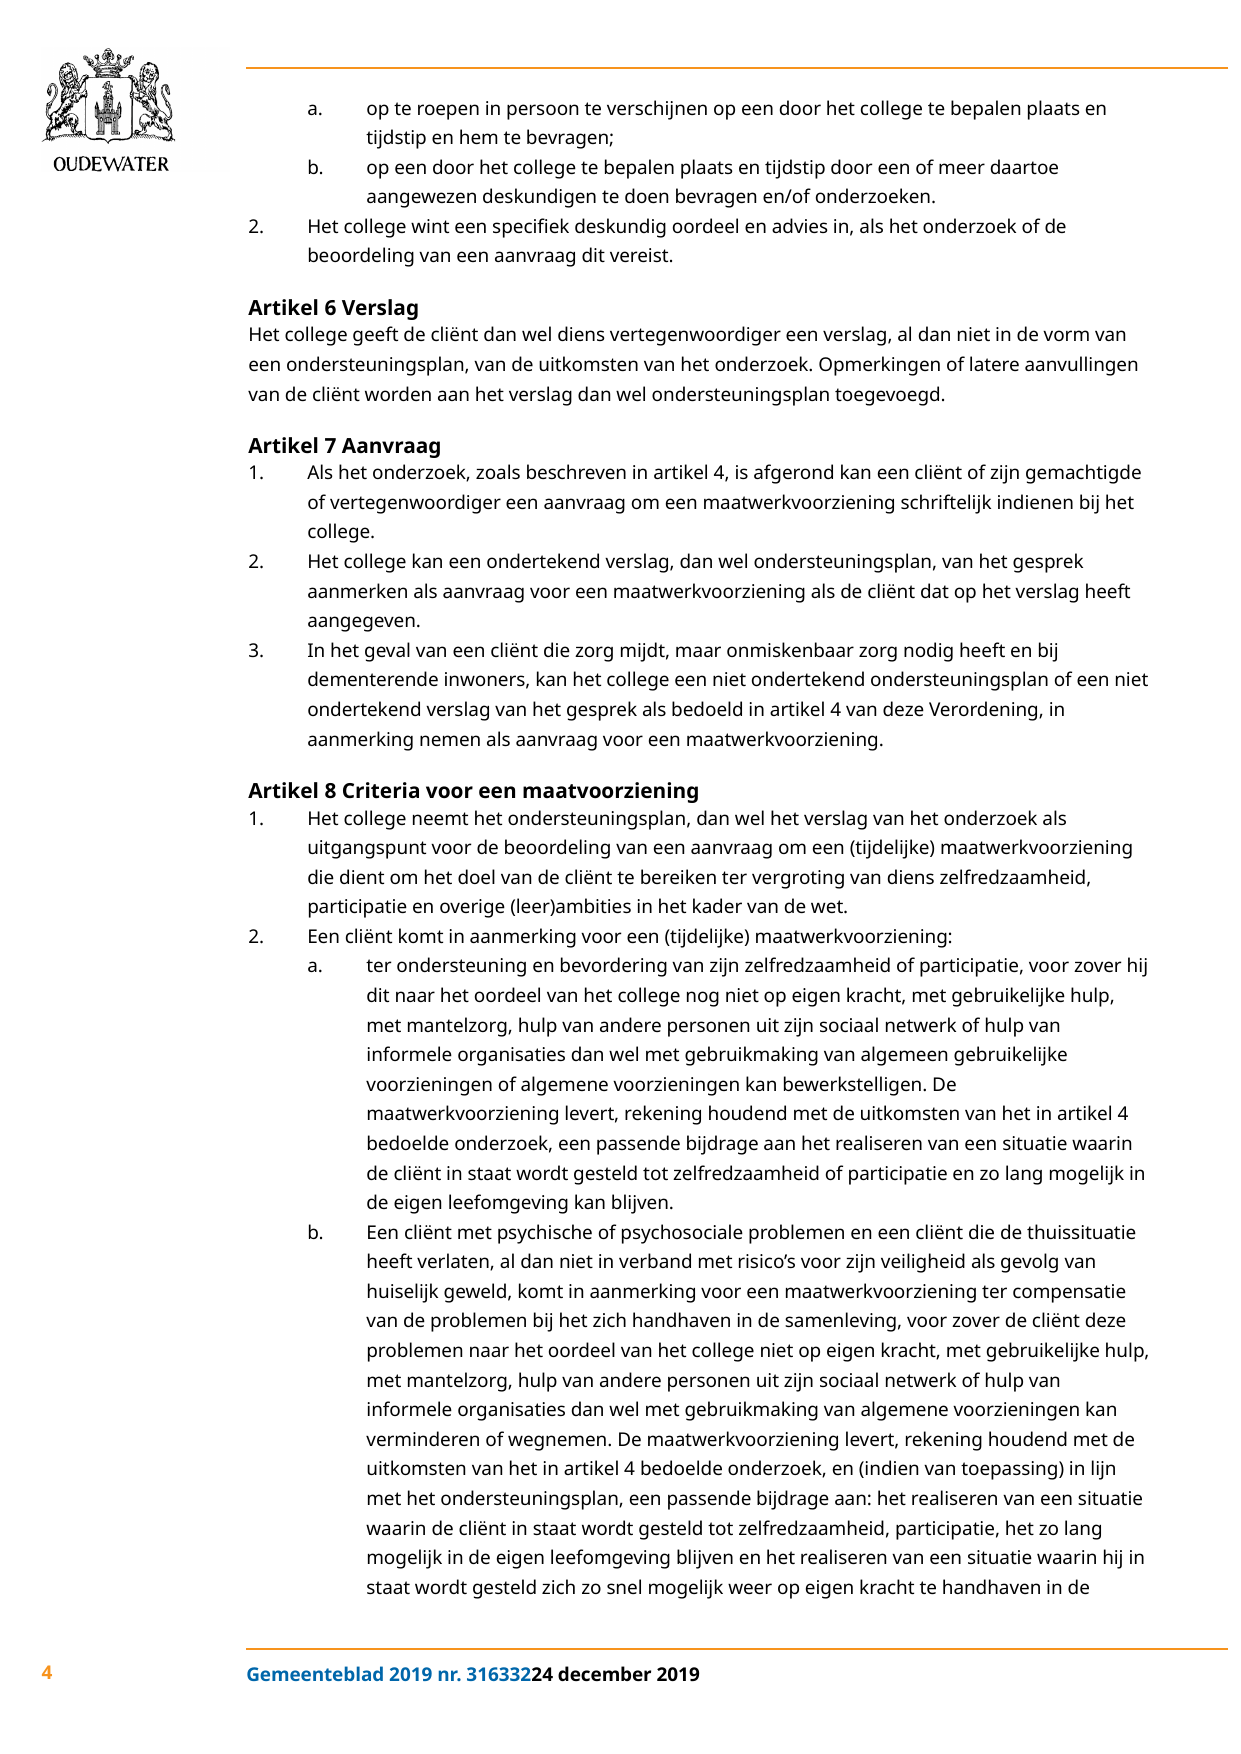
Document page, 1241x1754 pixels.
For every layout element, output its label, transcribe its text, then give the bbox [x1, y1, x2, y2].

list Als het onderzoek, zoals beschreven in artikel 4, is afgerond kan een cliënt of zijn gemachtigde of vertegenwoordiger een aanvraag om een maatwerkvoorziening schriftelijk indienen bij het college. [248, 459, 1152, 544]
text Artikel 6 Verslag [248, 293, 1152, 322]
list Het college wint een specifiek deskundig oordeel en advies in, als het onderzoek of de beoordeling van een aanvraag dit vereist. [248, 213, 1152, 268]
text Artikel 7 Aanvraag [248, 431, 1152, 459]
text Artikel 8 Criteria voor een maatvoorziening [248, 776, 1152, 805]
list op te roepen in persoon te verschijnen op een door het college te bepalen plaats en tijdstip en hem te bevragen; [307, 95, 1152, 150]
text Het college geeft de cliënt dan wel diens vertegenwoordiger een verslag, al dan niet in de vorm van een ondersteuningsplan, van de uitkomsten van het onderzoek. Opmerkingen of latere aanvullingen van de cliënt worden aan het verslag dan wel ondersteuningsplan toegevoegd. [248, 322, 1152, 406]
list Het college kan een ondertekend verslag, dan wel ondersteuningsplan, van het gesprek aanmerken als aanvraag voor een maatwerkvoorziening als de cliënt dat op het verslag heeft aangegeven. [248, 548, 1152, 633]
list In het geval van een cliënt die zorg mijdt, maar onmiskenbaar zorg nodig heeft en bij dementerende inwoners, kan het college een niet ondertekend ondersteuningsplan of een niet ondertekend verslag van het gesprek als bedoeld in artikel 4 van deze Verordening, in aanmerking nemen als aanvraag voor een maatwerkvoorziening. [248, 637, 1152, 752]
list Een cliënt komt in aanmerking voor een (tijdelijke) maatwerkvoorziening: [248, 923, 1152, 949]
list Een cliënt met psychische of psychosociale problemen en een cliënt die de thuissituatie heeft verlaten, al dan niet in verband met risico’s voor zijn veiligheid als gevolg van huiselijk geweld, komt in aanmerking voor een maatwerkvoorziening ter compensatie van de problemen bij het zich handhaven in de samenleving, voor zover de cliënt deze problemen naar het oordeel van het college niet op eigen kracht, met gebruikelijke hulp, met mantelzorg, hulp van andere personen uit zijn sociaal netwerk of hulp van informele organisaties dan wel met gebruikmaking van algemene voorzieningen kan verminderen of wegnemen. De maatwerkvoorziening levert, rekening houdend met de uitkomsten van het in artikel 4 bedoelde onderzoek, en (indien van toepassing) in lijn met het ondersteuningsplan, een passende bijdrage aan: het realiseren van een situatie waarin de cliënt in staat wordt gesteld tot zelfredzaamheid, participatie, het zo lang mogelijk in de eigen leefomgeving blijven en het realiseren van een situatie waarin hij in staat wordt gesteld zich zo snel mogelijk weer op eigen kracht te handhaven in de [307, 1219, 1152, 1599]
list Het college neemt het ondersteuningsplan, dan wel het verslag van het onderzoek als uitgangspunt voor de beoordeling van een aanvraag om een (tijdelijke) maatwerkvoorziening die dient om het doel van de cliënt te bereiken ter vergroting van diens zelfredzaamheid, participatie en overige (leer)ambities in het kader van de wet. [248, 805, 1152, 919]
list ter ondersteuning en bevordering van zijn zelfredzaamheid of participatie, voor zover hij dit naar het oordeel van het college nog niet op eigen kracht, met gebruikelijke hulp, met mantelzorg, hulp van andere personen uit zijn sociaal netwerk of hulp van informele organisaties dan wel met gebruikmaking van algemeen gebruikelijke voorzieningen of algemene voorzieningen kan bewerkstelligen. De maatwerkvoorziening levert, rekening houdend met de uitkomsten van het in artikel 4 bedoelde onderzoek, een passende bijdrage aan het realiseren van een situatie waarin de cliënt in staat wordt gesteld tot zelfredzaamheid of participatie en zo lang mogelijk in de eigen leefomgeving kan blijven. [307, 953, 1152, 1215]
list op een door het college te bepalen plaats en tijdstip door een of meer daartoe aangewezen deskundigen te doen bevragen en/of onderzoeken. [307, 154, 1152, 209]
picture [41, 47, 231, 172]
